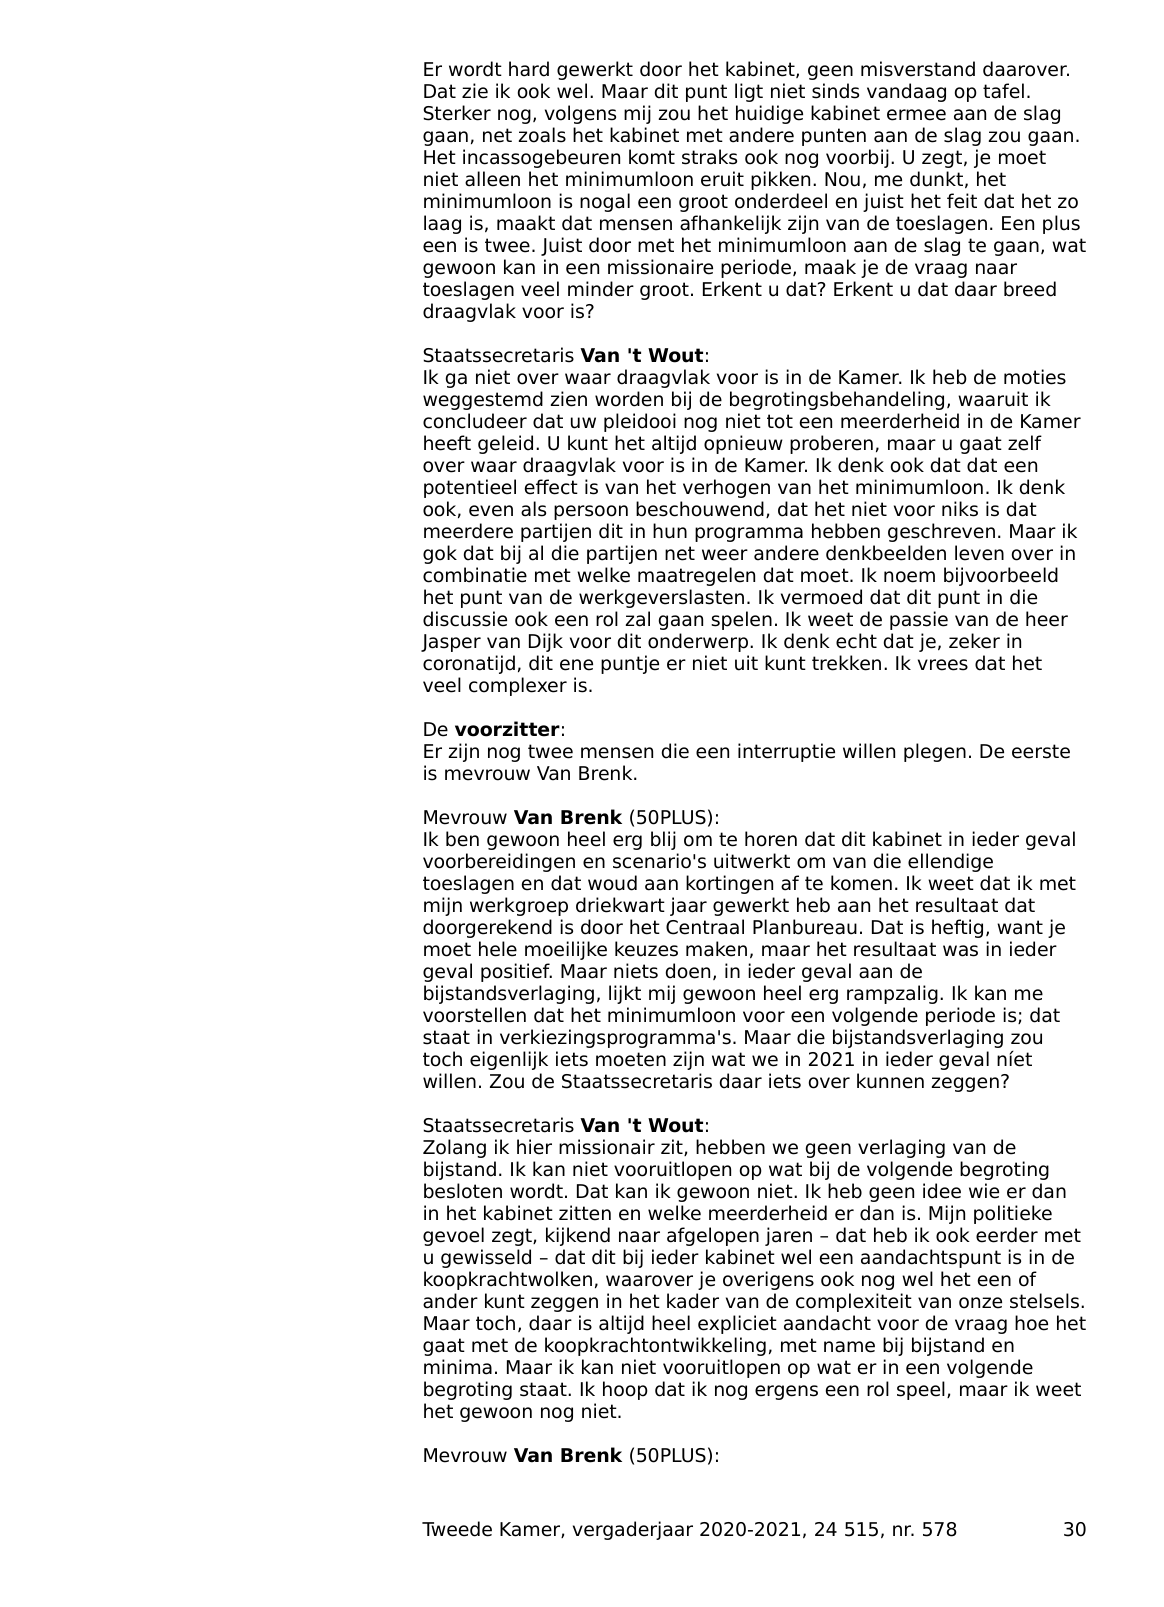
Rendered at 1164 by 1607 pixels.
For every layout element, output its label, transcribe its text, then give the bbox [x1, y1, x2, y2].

text Staatssecretaris Van 't Wout: [422, 1115, 1087, 1137]
text Er wordt hard gewerkt door het kabinet, geen misverstand daarover. Dat zie ik ook wel. Maar dit punt ligt niet sinds vandaag op tafel. Sterker nog, volgens mij zou het huidige kabinet ermee aan de slag gaan, net zoals het kabinet met andere punten aan de slag zou gaan. Het incassogebeuren komt straks ook nog voorbij. U zegt, je moet niet alleen het minimumloon eruit pikken. Nou, me dunkt, het minimumloon is nogal een groot onderdeel en juist het feit dat het zo laag is, maakt dat mensen afhankelijk zijn van de toeslagen. Een plus een is twee. Juist door met het minimumloon aan de slag te gaan, wat gewoon kan in een missionaire periode, maak je de vraag naar toeslagen veel minder groot. Erkent u dat? Erkent u dat daar breed draagvlak voor is? [422, 59, 1087, 323]
text Mevrouw Van Brenk (50PLUS): [422, 1445, 1087, 1467]
text Zolang ik hier missionair zit, hebben we geen verlaging van de bijstand. Ik kan niet vooruitlopen op wat bij de volgende begroting besloten wordt. Dat kan ik gewoon niet. Ik heb geen idee wie er dan in het kabinet zitten en welke meerderheid er dan is. Mijn politieke gevoel zegt, kijkend naar afgelopen jaren – dat heb ik ook eerder met u gewisseld – dat dit bij ieder kabinet wel een aandachtspunt is in de koopkrachtwolken, waarover je overigens ook nog wel het een of ander kunt zeggen in het kader van de complexiteit van onze stelsels. Maar toch, daar is altijd heel expliciet aandacht voor de vraag hoe het gaat met de koopkrachtontwikkeling, met name bij bijstand en minima. Maar ik kan niet vooruitlopen op wat er in een volgende begroting staat. Ik hoop dat ik nog ergens een rol speel, maar ik weet het gewoon nog niet. [422, 1137, 1087, 1423]
text Ik ben gewoon heel erg blij om te horen dat dit kabinet in ieder geval voorbereidingen en scenario's uitwerkt om van die ellendige toeslagen en dat woud aan kortingen af te komen. Ik weet dat ik met mijn werkgroep driekwart jaar gewerkt heb aan het resultaat dat doorgerekend is door het Centraal Planbureau. Dat is heftig, want je moet hele moeilijke keuzes maken, maar het resultaat was in ieder geval positief. Maar niets doen, in ieder geval aan de bijstandsverlaging, lijkt mij gewoon heel erg rampzalig. Ik kan me voorstellen dat het minimumloon voor een volgende periode is; dat staat in verkiezingsprogramma's. Maar die bijstandsverlaging zou toch eigenlijk iets moeten zijn wat we in 2021 in ieder geval níet willen. Zou de Staatssecretaris daar iets over kunnen zeggen? [422, 829, 1087, 1093]
text De voorzitter: [422, 719, 1087, 741]
text Ik ga niet over waar draagvlak voor is in de Kamer. Ik heb de moties weggestemd zien worden bij de begrotingsbehandeling, waaruit ik concludeer dat uw pleidooi nog niet tot een meerderheid in de Kamer heeft geleid. U kunt het altijd opnieuw proberen, maar u gaat zelf over waar draagvlak voor is in de Kamer. Ik denk ook dat dat een potentieel effect is van het verhogen van het minimumloon. Ik denk ook, even als persoon beschouwend, dat het niet voor niks is dat meerdere partijen dit in hun programma hebben geschreven. Maar ik gok dat bij al die partijen net weer andere denkbeelden leven over in combinatie met welke maatregelen dat moet. Ik noem bijvoorbeeld het punt van de werkgeverslasten. Ik vermoed dat dit punt in die discussie ook een rol zal gaan spelen. Ik weet de passie van de heer Jasper van Dijk voor dit onderwerp. Ik denk echt dat je, zeker in coronatijd, dit ene puntje er niet uit kunt trekken. Ik vrees dat het veel complexer is. [422, 367, 1087, 697]
text Mevrouw Van Brenk (50PLUS): [422, 807, 1087, 829]
text Er zijn nog twee mensen die een interruptie willen plegen. De eerste is mevrouw Van Brenk. [422, 741, 1087, 785]
text Staatssecretaris Van 't Wout: [422, 345, 1087, 367]
